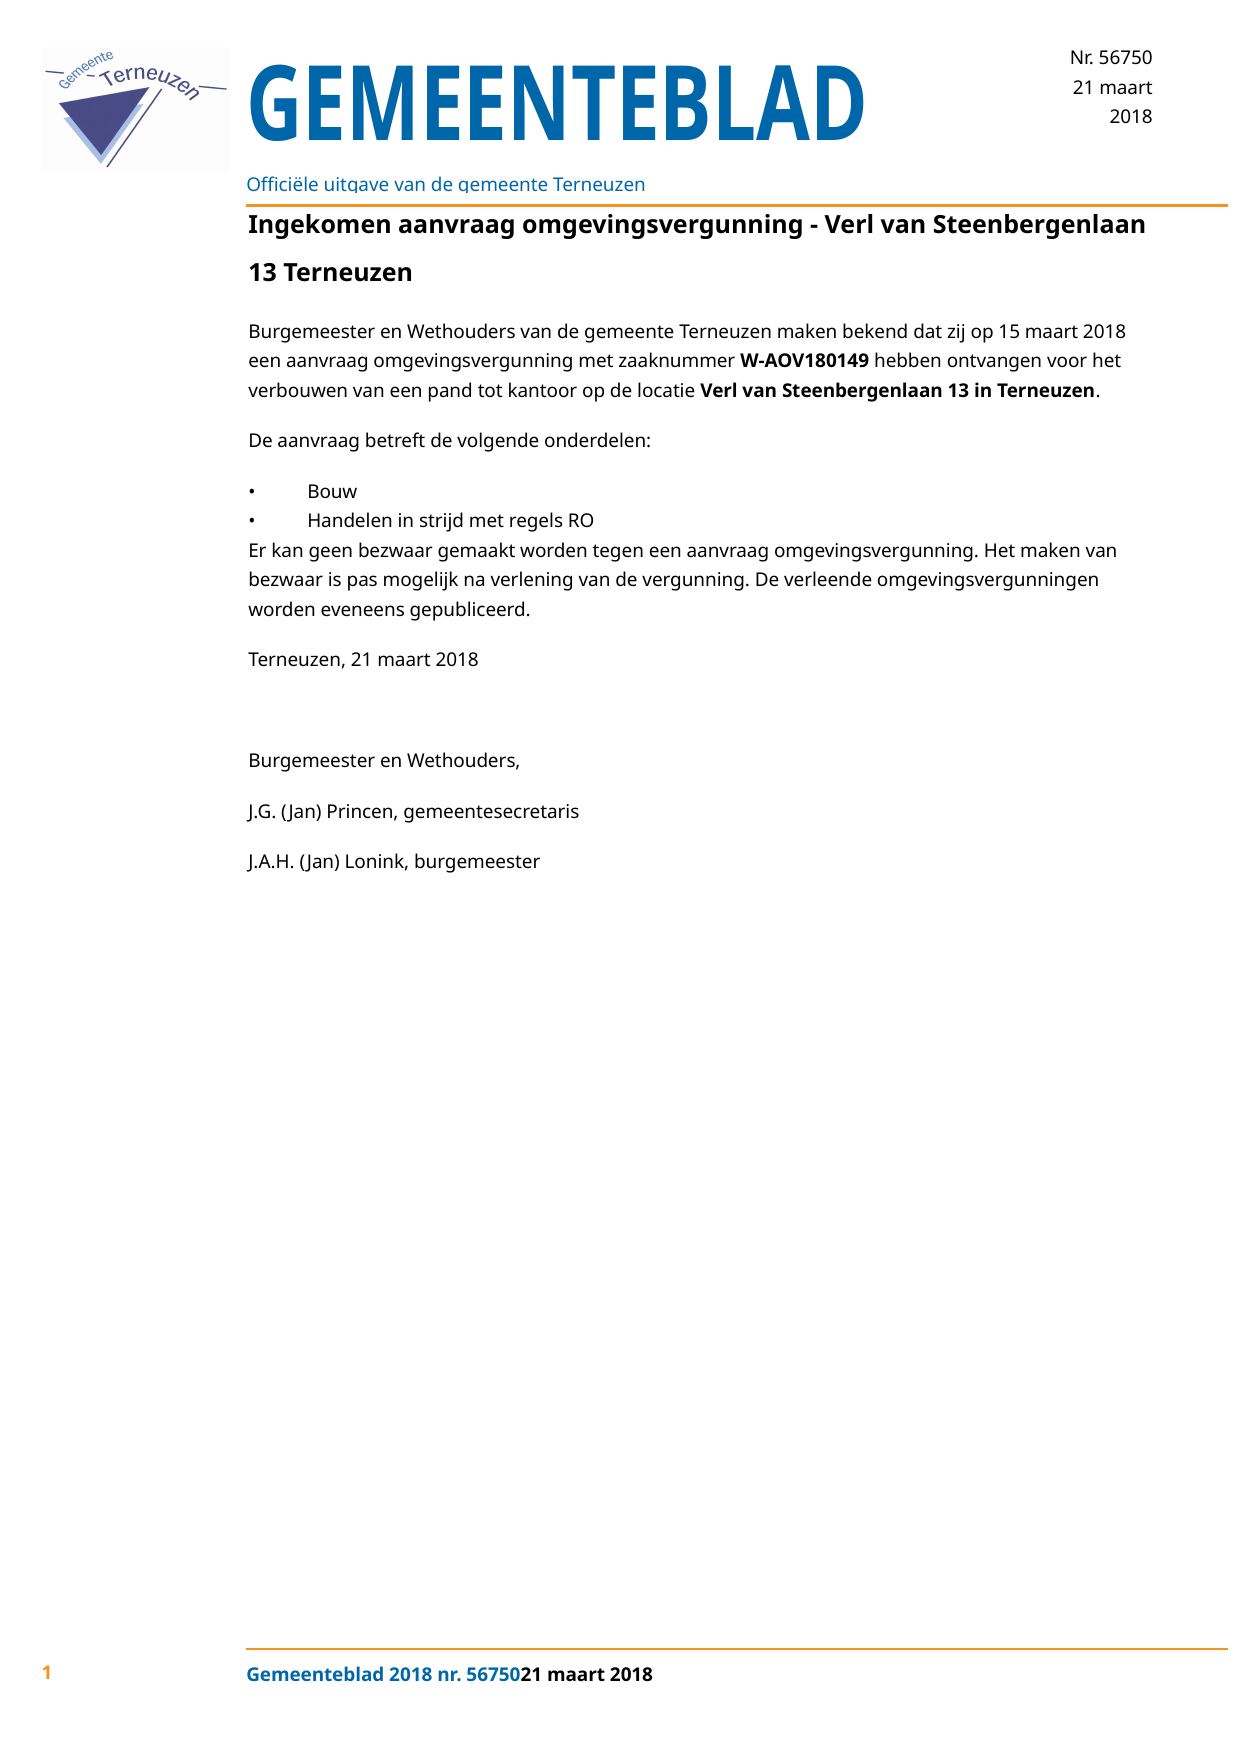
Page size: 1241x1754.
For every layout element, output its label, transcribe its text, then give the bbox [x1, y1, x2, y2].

text Terneuzen, 21 maart 2018 [248, 647, 1152, 672]
picture [41, 47, 231, 172]
text J.G. (Jan) Princen, gemeentesecretaris [248, 798, 1152, 824]
text J.A.H. (Jan) Lonink, burgemeester [248, 848, 1152, 874]
list Handelen in strijd met regels RO [248, 507, 1152, 533]
text Ingekomen aanvraag omgevingsvergunning - Verl van Steenbergenlaan 13 Terneuzen [248, 207, 1152, 288]
text De aanvraag betreft de volgende onderdelen: [248, 427, 1152, 453]
text Burgemeester en Wethouders, [248, 747, 1152, 773]
text Er kan geen bezwaar gemaakt worden tegen een aanvraag omgevingsvergunning. Het maken van bezwaar is pas mogelijk na verlening van de vergunning. De verleende omgevingsvergunningen worden eveneens gepubliceerd. [248, 537, 1152, 622]
list Bouw [248, 478, 1152, 504]
text Burgemeester en Wethouders van de gemeente Terneuzen maken bekend dat zij op 15 maart 2018 een aanvraag omgevingsvergunning met zaaknummer W-AOV180149 hebben ontvangen voor het verbouwen van een pand tot kantoor op de locatie Verl van Steenbergenlaan 13 in Terneuzen. [248, 318, 1152, 403]
